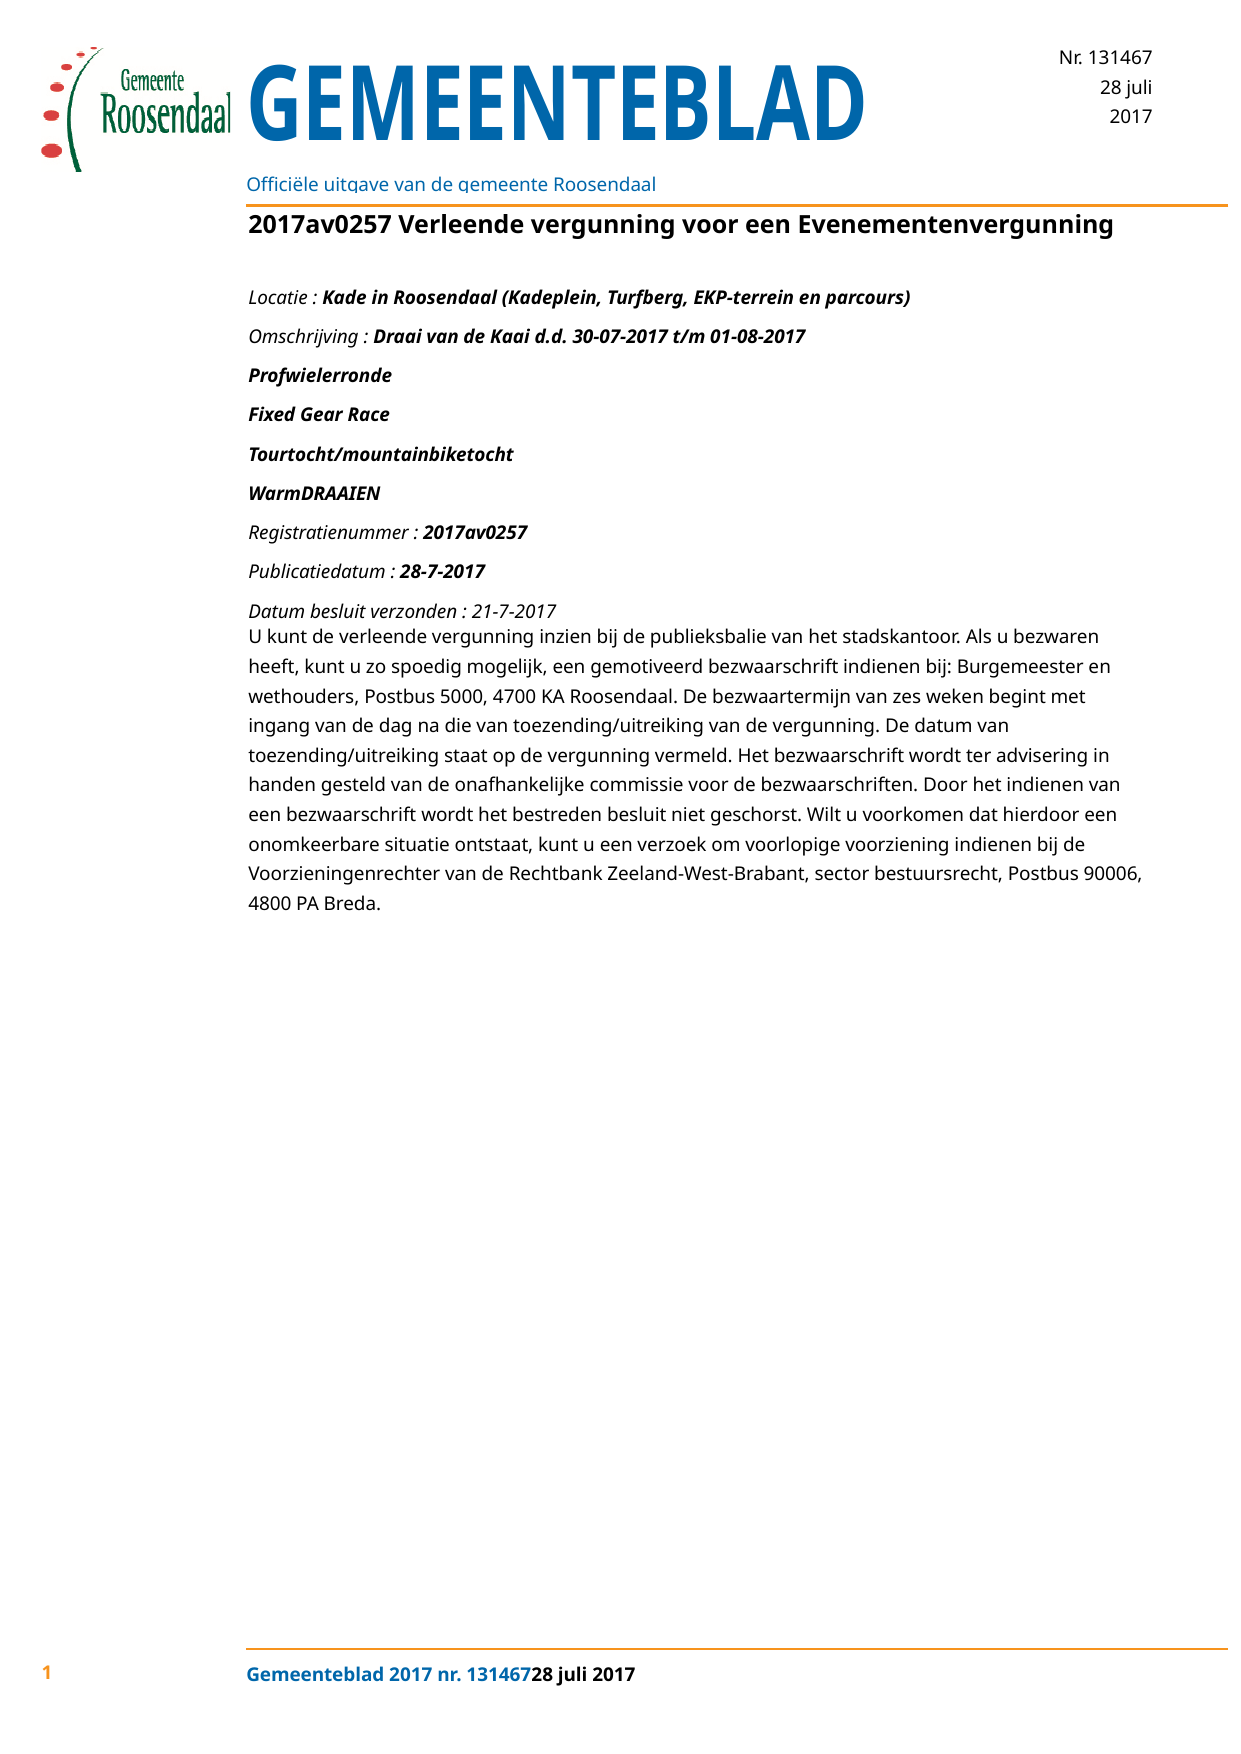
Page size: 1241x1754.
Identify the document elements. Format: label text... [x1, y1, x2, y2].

picture [41, 47, 231, 172]
text U kunt de verleende vergunning inzien bij de publieksbalie van het stadskantoor. Als u bezwaren heeft, kunt u zo spoedig mogelijk, een gemotiveerd bezwaarschrift indienen bij: Burgemeester en wethouders, Postbus 5000, 4700 KA Roosendaal. De bezwaartermijn van zes weken begint met ingang van de dag na die van toezending/uitreiking van de vergunning. De datum van toezending/uitreiking staat op de vergunning vermeld. Het bezwaarschrift wordt ter advisering in handen gesteld van de onafhankelijke commissie voor de bezwaarschriften. Door het indienen van een bezwaarschrift wordt het bestreden besluit niet geschorst. Wilt u voorkomen dat hierdoor een onomkeerbare situatie ontstaat, kunt u een verzoek om voorlopige voorziening indienen bij de Voorzieningenrechter van de Rechtbank Zeeland-West-Brabant, sector bestuursrecht, Postbus 90006, 4800 PA Breda. [248, 624, 1152, 916]
text Locatie : Kade in Roosendaal (Kadeplein, Turfberg, EKP-terrein en parcours) [248, 284, 1152, 309]
text Omschrijving : Draai van de Kaai d.d. 30-07-2017 t/m 01-08-2017 [248, 323, 1152, 349]
text Fixed Gear Race [248, 402, 1152, 427]
text Tourtocht/mountainbiketocht [248, 441, 1152, 467]
text Publicatiedatum : 28-7-2017 [248, 559, 1152, 584]
text WarmDRAAIEN [248, 480, 1152, 506]
text Registratienummer : 2017av0257 [248, 519, 1152, 545]
text Profwielerronde [248, 362, 1152, 388]
text 2017av0257 Verleende vergunning voor een Evenementenvergunning [248, 207, 1152, 241]
text Datum besluit verzonden : 21-7-2017 [248, 598, 1152, 624]
